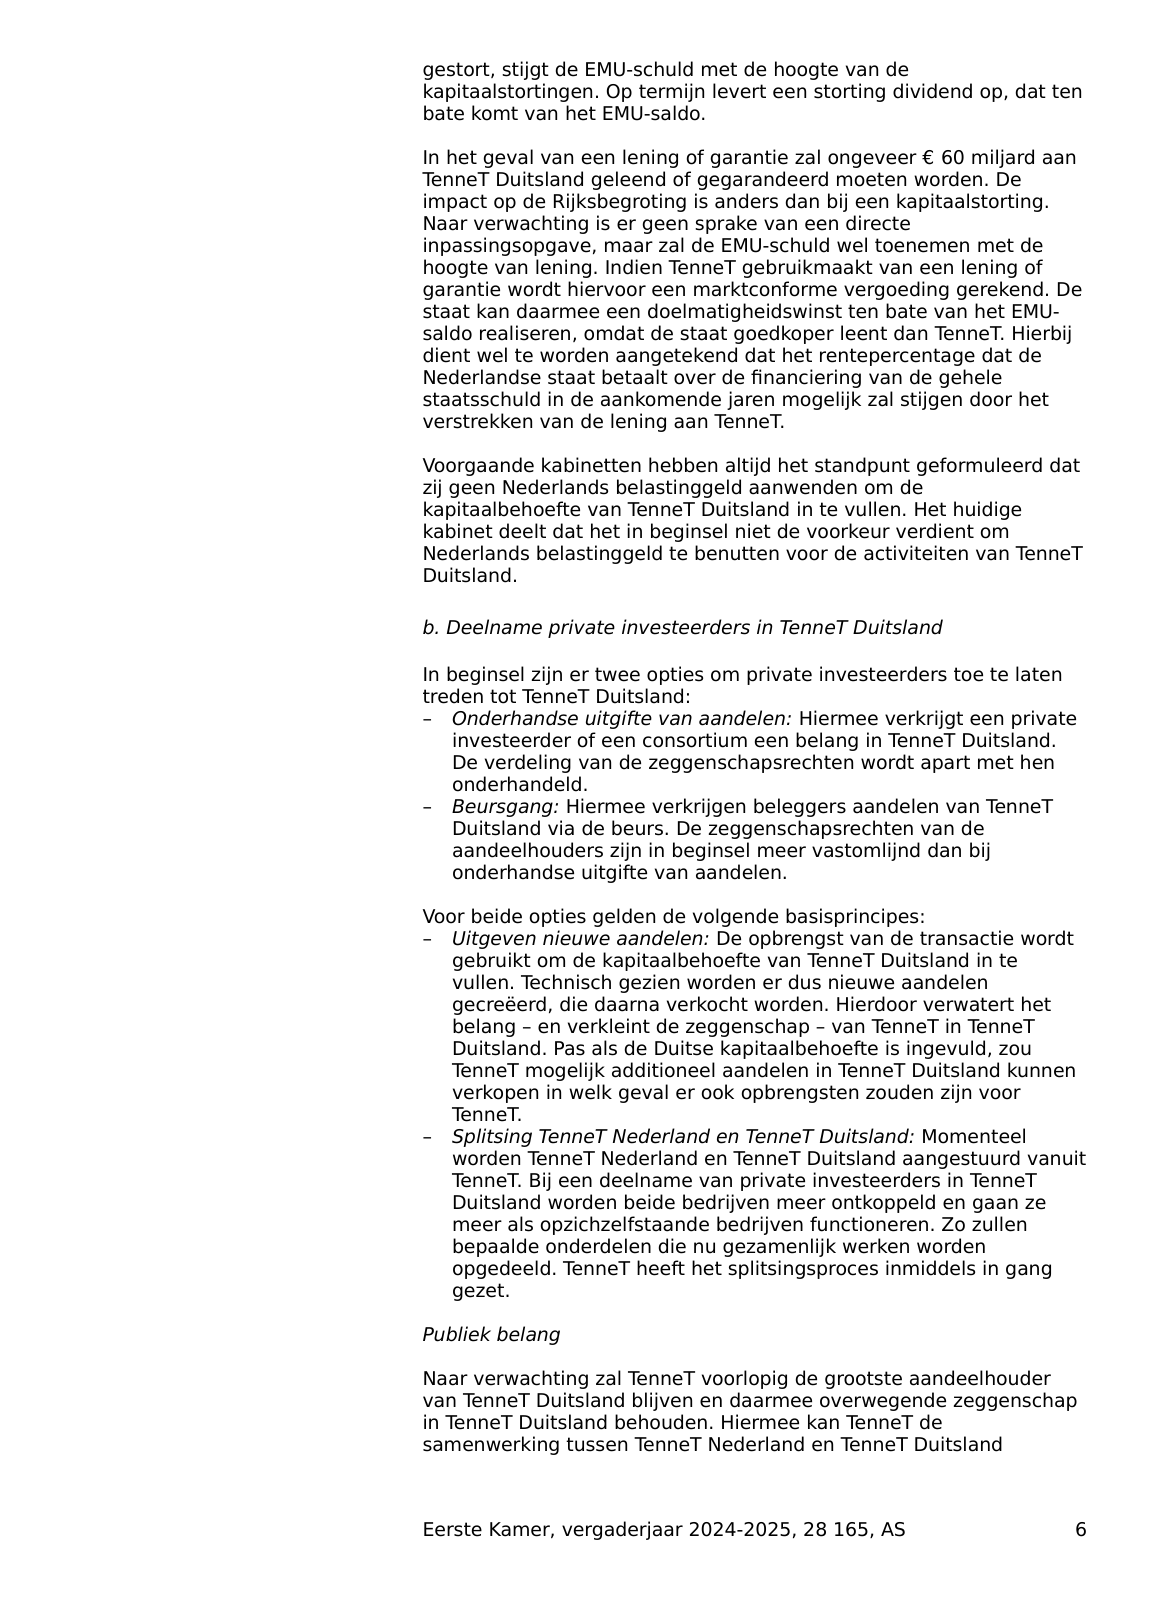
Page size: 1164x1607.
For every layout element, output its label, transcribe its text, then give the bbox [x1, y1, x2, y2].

text – Onderhandse uitgifte van aandelen: Hiermee verkrijgt een private investeerder of een consortium een belang in TenneT Duitsland. De verdeling van de zeggenschapsrechten wordt apart met hen onderhandeld. [422, 708, 1087, 796]
text – Splitsing TenneT Nederland en TenneT Duitsland: Momenteel worden TenneT Nederland en TenneT Duitsland aangestuurd vanuit TenneT. Bij een deelname van private investeerders in TenneT Duitsland worden beide bedrijven meer ontkoppeld en gaan ze meer als opzichzelfstaande bedrijven functioneren. Zo zullen bepaalde onderdelen die nu gezamenlijk werken worden opgedeeld. TenneT heeft het splitsingsproces inmiddels in gang gezet. [422, 1126, 1087, 1302]
text – Uitgeven nieuwe aandelen: De opbrengst van de transactie wordt gebruikt om de kapitaalbehoefte van TenneT Duitsland in te vullen. Technisch gezien worden er dus nieuwe aandelen gecreëerd, die daarna verkocht worden. Hierdoor verwatert het belang – en verkleint de zeggenschap – van TenneT in TenneT Duitsland. Pas als de Duitse kapitaalbehoefte is ingevuld, zou TenneT mogelijk additioneel aandelen in TenneT Duitsland kunnen verkopen in welk geval er ook opbrengsten zouden zijn voor TenneT. [422, 928, 1087, 1126]
text Voor beide opties gelden de volgende basisprincipes: [422, 906, 1087, 928]
text Naar verwachting zal TenneT voorlopig de grootste aandeelhouder van TenneT Duitsland blijven en daarmee overwegende zeggenschap in TenneT Duitsland behouden. Hiermee kan TenneT de samenwerking tussen TenneT Nederland en TenneT Duitsland [422, 1368, 1087, 1456]
text gestort, stijgt de EMU-schuld met de hoogte van de kapitaalstortingen. Op termijn levert een storting dividend op, dat ten bate komt van het EMU-saldo. [422, 59, 1087, 125]
subtitle b. Deelname private investeerders in TenneT Duitsland [422, 617, 1087, 639]
subtitle Publiek belang [422, 1324, 1087, 1346]
text In beginsel zijn er twee opties om private investeerders toe te laten treden tot TenneT Duitsland: [422, 664, 1087, 708]
text – Beursgang: Hiermee verkrijgen beleggers aandelen van TenneT Duitsland via de beurs. De zeggenschapsrechten van de aandeelhouders zijn in beginsel meer vastomlijnd dan bij onderhandse uitgifte van aandelen. [422, 796, 1087, 884]
text In het geval van een lening of garantie zal ongeveer € 60 miljard aan TenneT Duitsland geleend of gegarandeerd moeten worden. De impact op de Rijksbegroting is anders dan bij een kapitaalstorting. Naar verwachting is er geen sprake van een directe inpassingsopgave, maar zal de EMU-schuld wel toenemen met de hoogte van lening. Indien TenneT gebruikmaakt van een lening of garantie wordt hiervoor een marktconforme vergoeding gerekend. De staat kan daarmee een doelmatigheidswinst ten bate van het EMU-saldo realiseren, omdat de staat goedkoper leent dan TenneT. Hierbij dient wel te worden aangetekend dat het rentepercentage dat de Nederlandse staat betaalt over de financiering van de gehele staatsschuld in de aankomende jaren mogelijk zal stijgen door het verstrekken van de lening aan TenneT. [422, 147, 1087, 433]
text Voorgaande kabinetten hebben altijd het standpunt geformuleerd dat zij geen Nederlands belastinggeld aanwenden om de kapitaalbehoefte van TenneT Duitsland in te vullen. Het huidige kabinet deelt dat het in beginsel niet de voorkeur verdient om Nederlands belastinggeld te benutten voor de activiteiten van TenneT Duitsland. [422, 455, 1087, 587]
